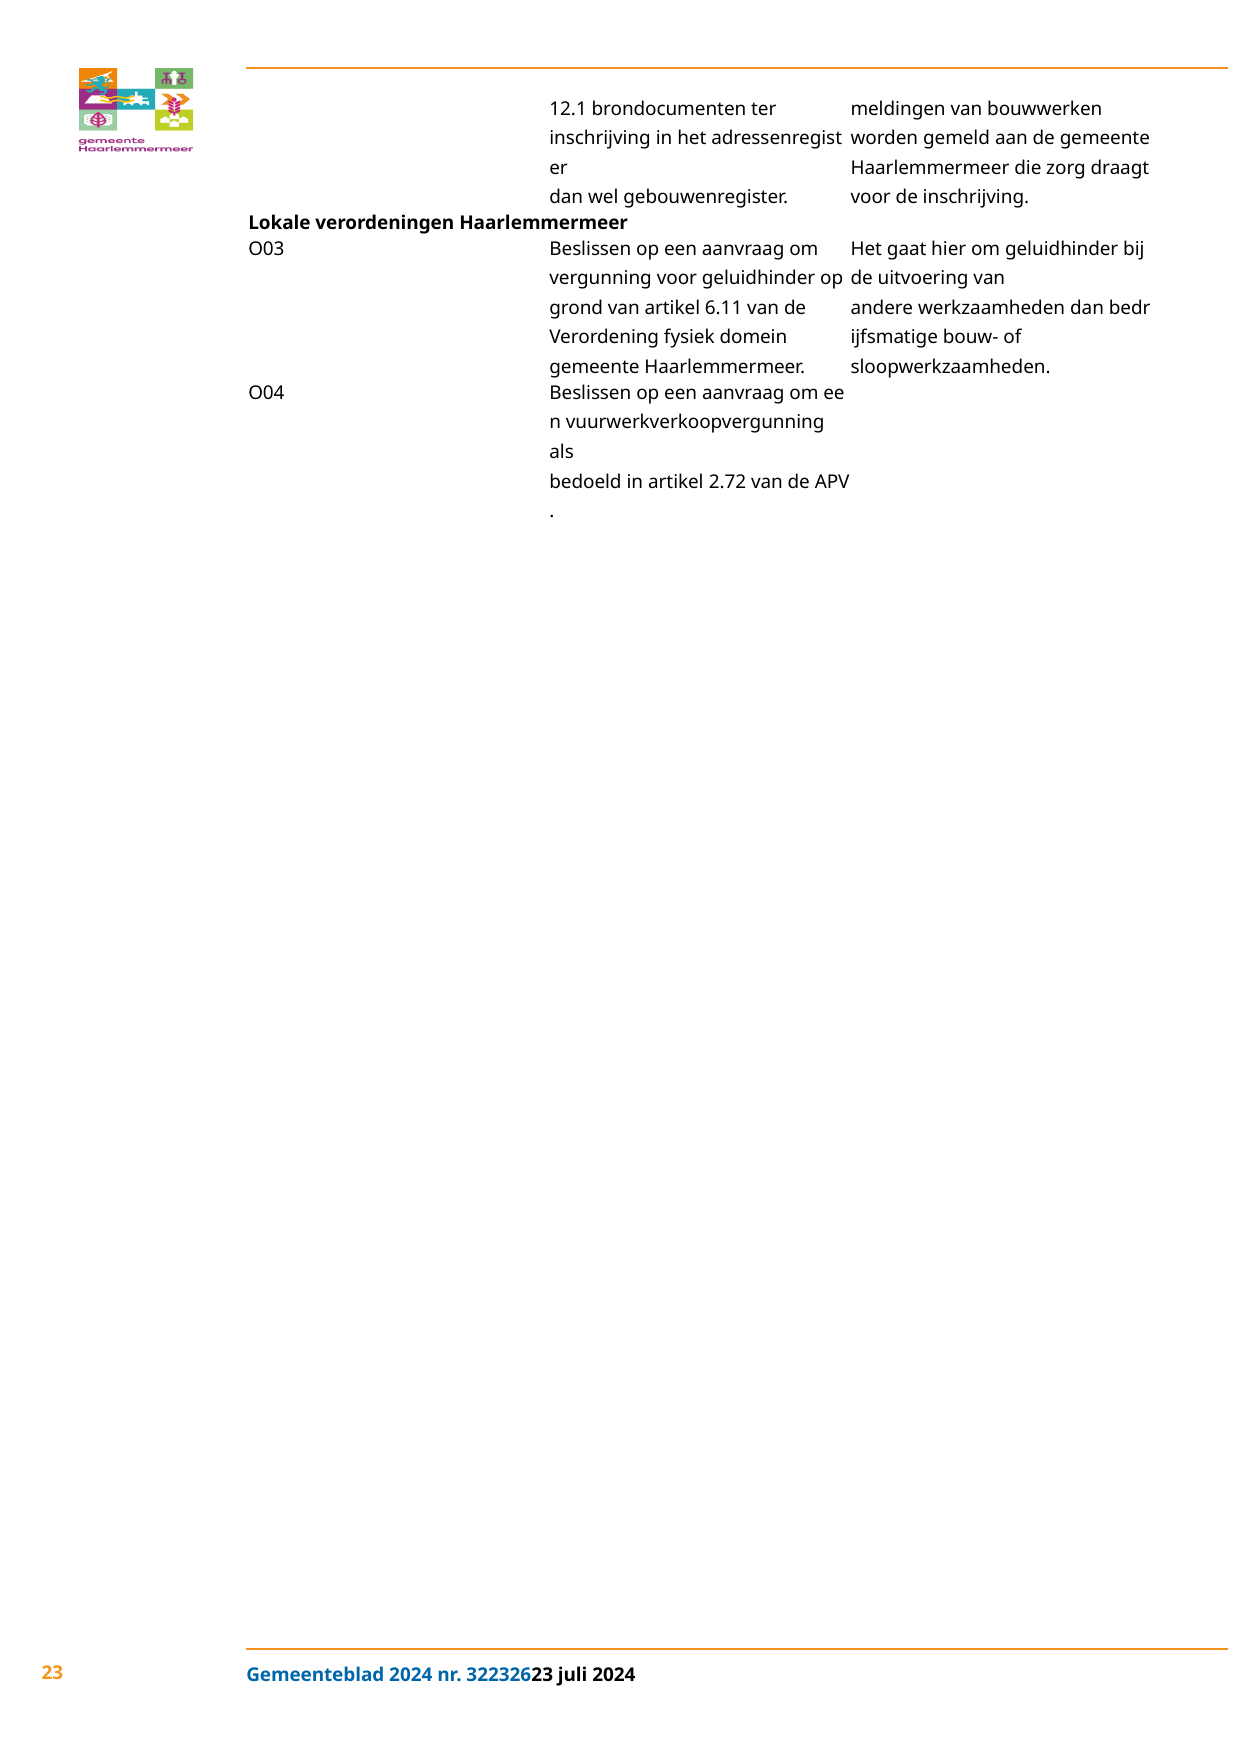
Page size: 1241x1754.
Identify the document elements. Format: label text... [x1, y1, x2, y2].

table_cell Beslissen op een aanvraag om een vuurwerkverkoopvergunning als bedoeld in artikel 2.72 van de APV. [549, 379, 850, 523]
table_cell Het gaat hier om geluidhinder bij de uitvoering van andere werkzaamheden dan bedrijfsmatige bouw- of sloopwerkzaamheden. [850, 235, 1152, 379]
table_cell O03 [248, 235, 549, 379]
picture [41, 47, 231, 172]
table_cell [850, 379, 1152, 523]
table_cell 12.1 brondocumenten ter inschrijving in het adressenregister dan wel gebouwenregister. [549, 95, 850, 209]
table_cell Lokale verordeningen Haarlemmermeer [248, 209, 1152, 235]
table_cell O04 [248, 379, 549, 523]
table_cell [248, 95, 549, 209]
table_cell Beslissen op een aanvraag om vergunning voor geluidhinder op grond van artikel 6.11 van de Verordening fysiek domein gemeente Haarlemmermeer. [549, 235, 850, 379]
table_cell meldingen van bouwwerken worden gemeld aan de gemeente Haarlemmermeer die zorg draagt voor de inschrijving. [850, 95, 1152, 209]
